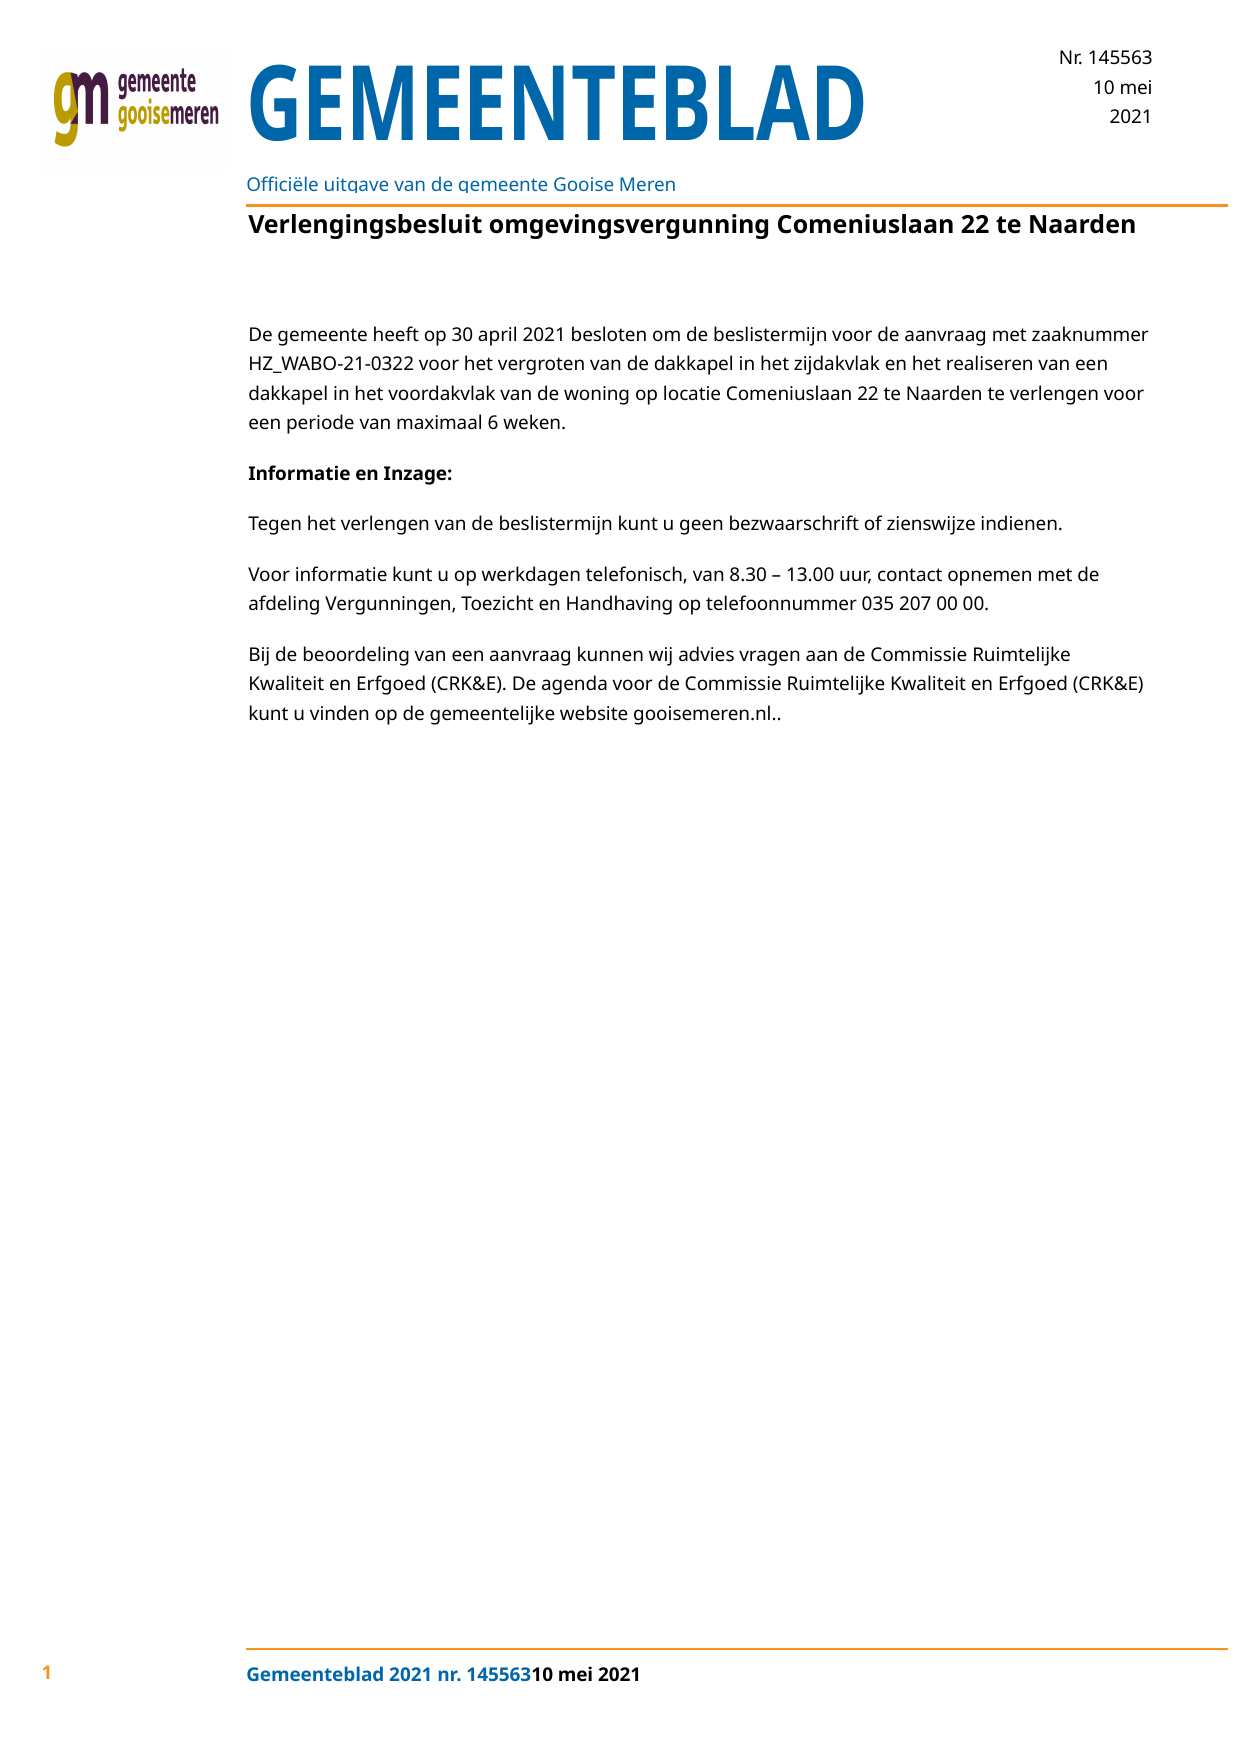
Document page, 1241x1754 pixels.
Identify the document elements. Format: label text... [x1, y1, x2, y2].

text Verlengingsbesluit omgevingsvergunning Comeniuslaan 22 te Naarden [248, 207, 1152, 241]
text Tegen het verlengen van de beslistermijn kunt u geen bezwaarschrift of zienswijze indienen. [248, 510, 1152, 536]
text Informatie en Inzage: [248, 460, 1152, 486]
picture [41, 47, 231, 172]
text Bij de beoordeling van een aanvraag kunnen wij advies vragen aan de Commissie Ruimtelijke Kwaliteit en Erfgoed (CRK&E). De agenda voor de Commissie Ruimtelijke Kwaliteit en Erfgoed (CRK&E) kunt u vinden op de gemeentelijke website gooisemeren.nl.. [248, 641, 1152, 726]
text De gemeente heeft op 30 april 2021 besloten om de beslistermijn voor de aanvraag met zaaknummer HZ_WABO-21-0322 voor het vergroten van de dakkapel in het zijdakvlak en het realiseren van een dakkapel in het voordakvlak van de woning op locatie Comeniuslaan 22 te Naarden te verlengen voor een periode van maximaal 6 weken. [248, 321, 1152, 435]
text Voor informatie kunt u op werkdagen telefonisch, van 8.30 – 13.00 uur, contact opnemen met de afdeling Vergunningen, Toezicht en Handhaving op telefoonnummer 035 207 00 00. [248, 561, 1152, 616]
